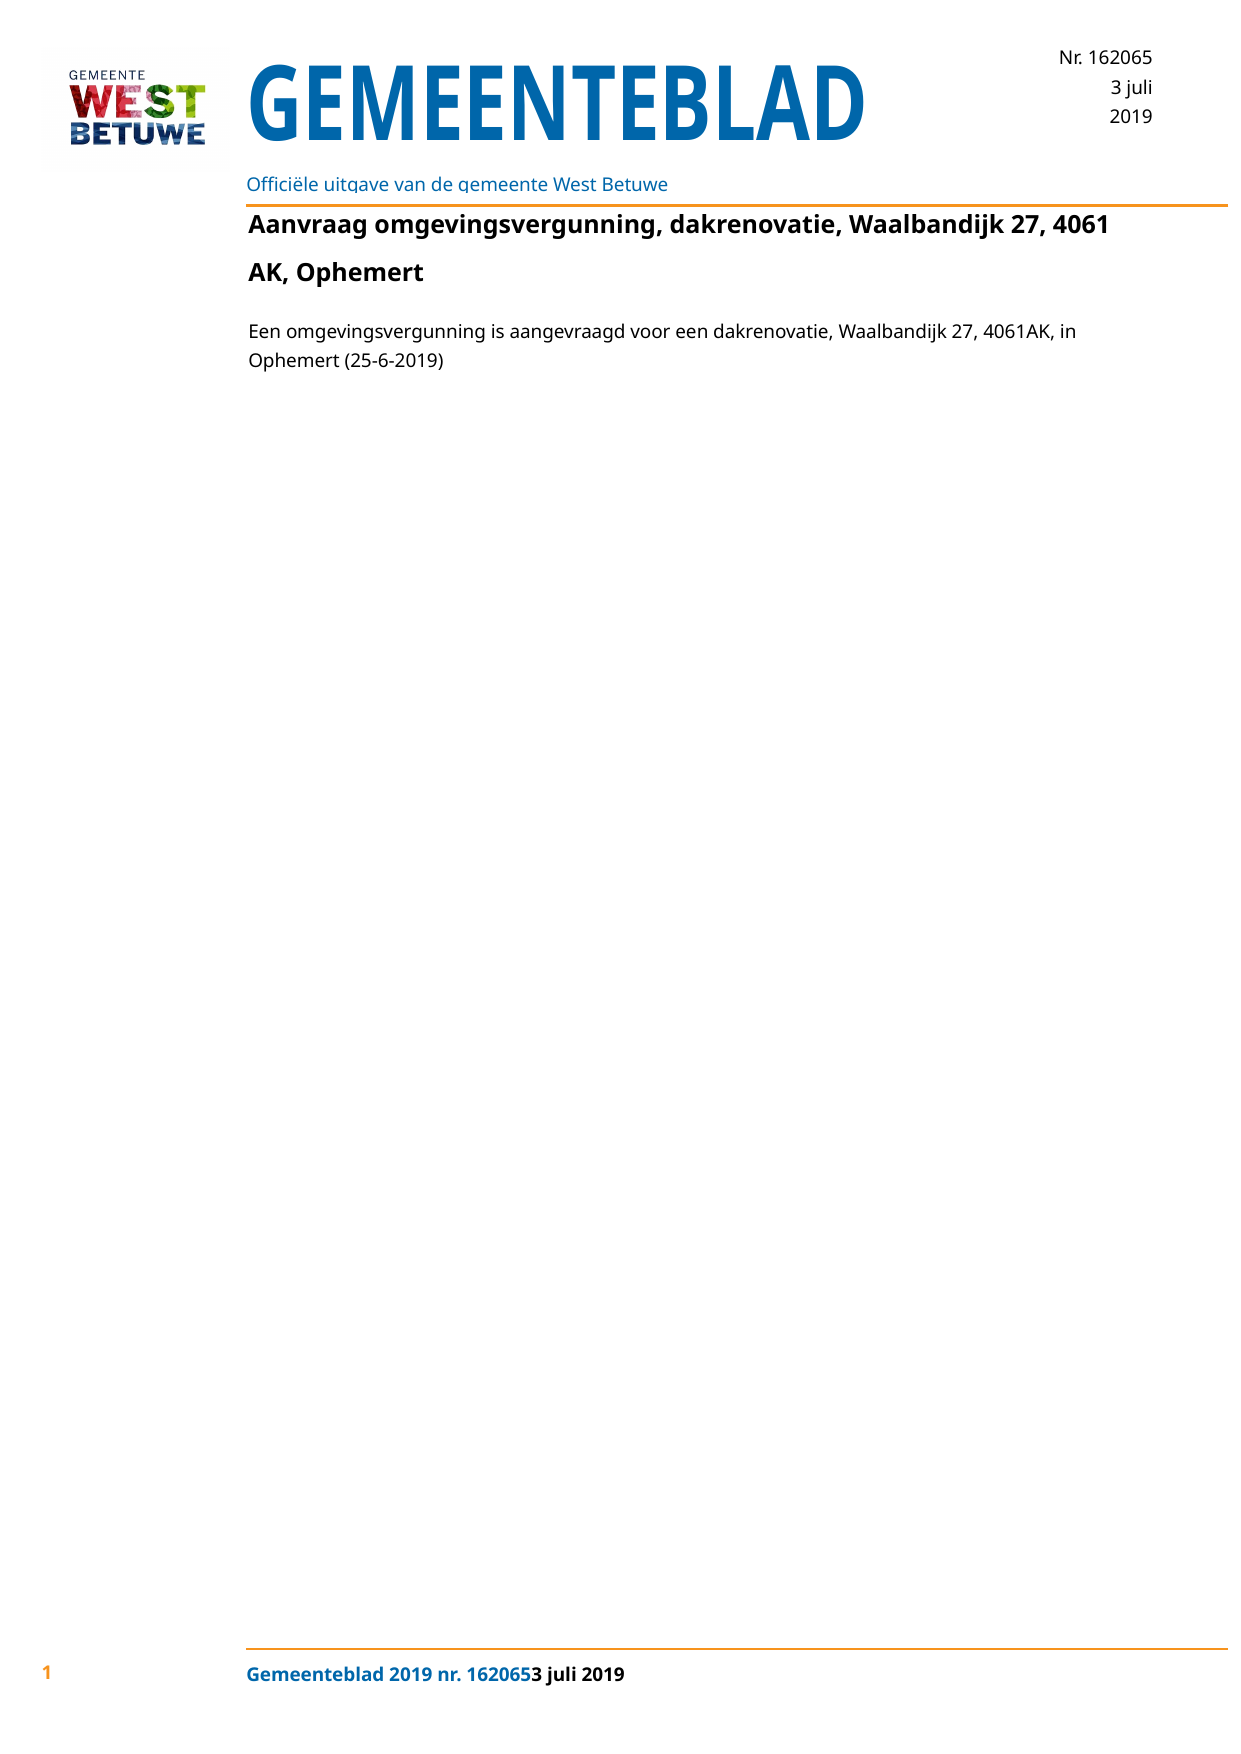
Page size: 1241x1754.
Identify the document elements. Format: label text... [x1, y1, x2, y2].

table_header Een omgevingsvergunning is aangevraagd voor een dakrenovatie, Waalbandijk 27, 4061AK, in Ophemert (25-6-2019) [248, 318, 1152, 373]
text Aanvraag omgevingsvergunning, dakrenovatie, Waalbandijk 27, 4061 AK, Ophemert [248, 207, 1152, 288]
picture [41, 47, 231, 172]
